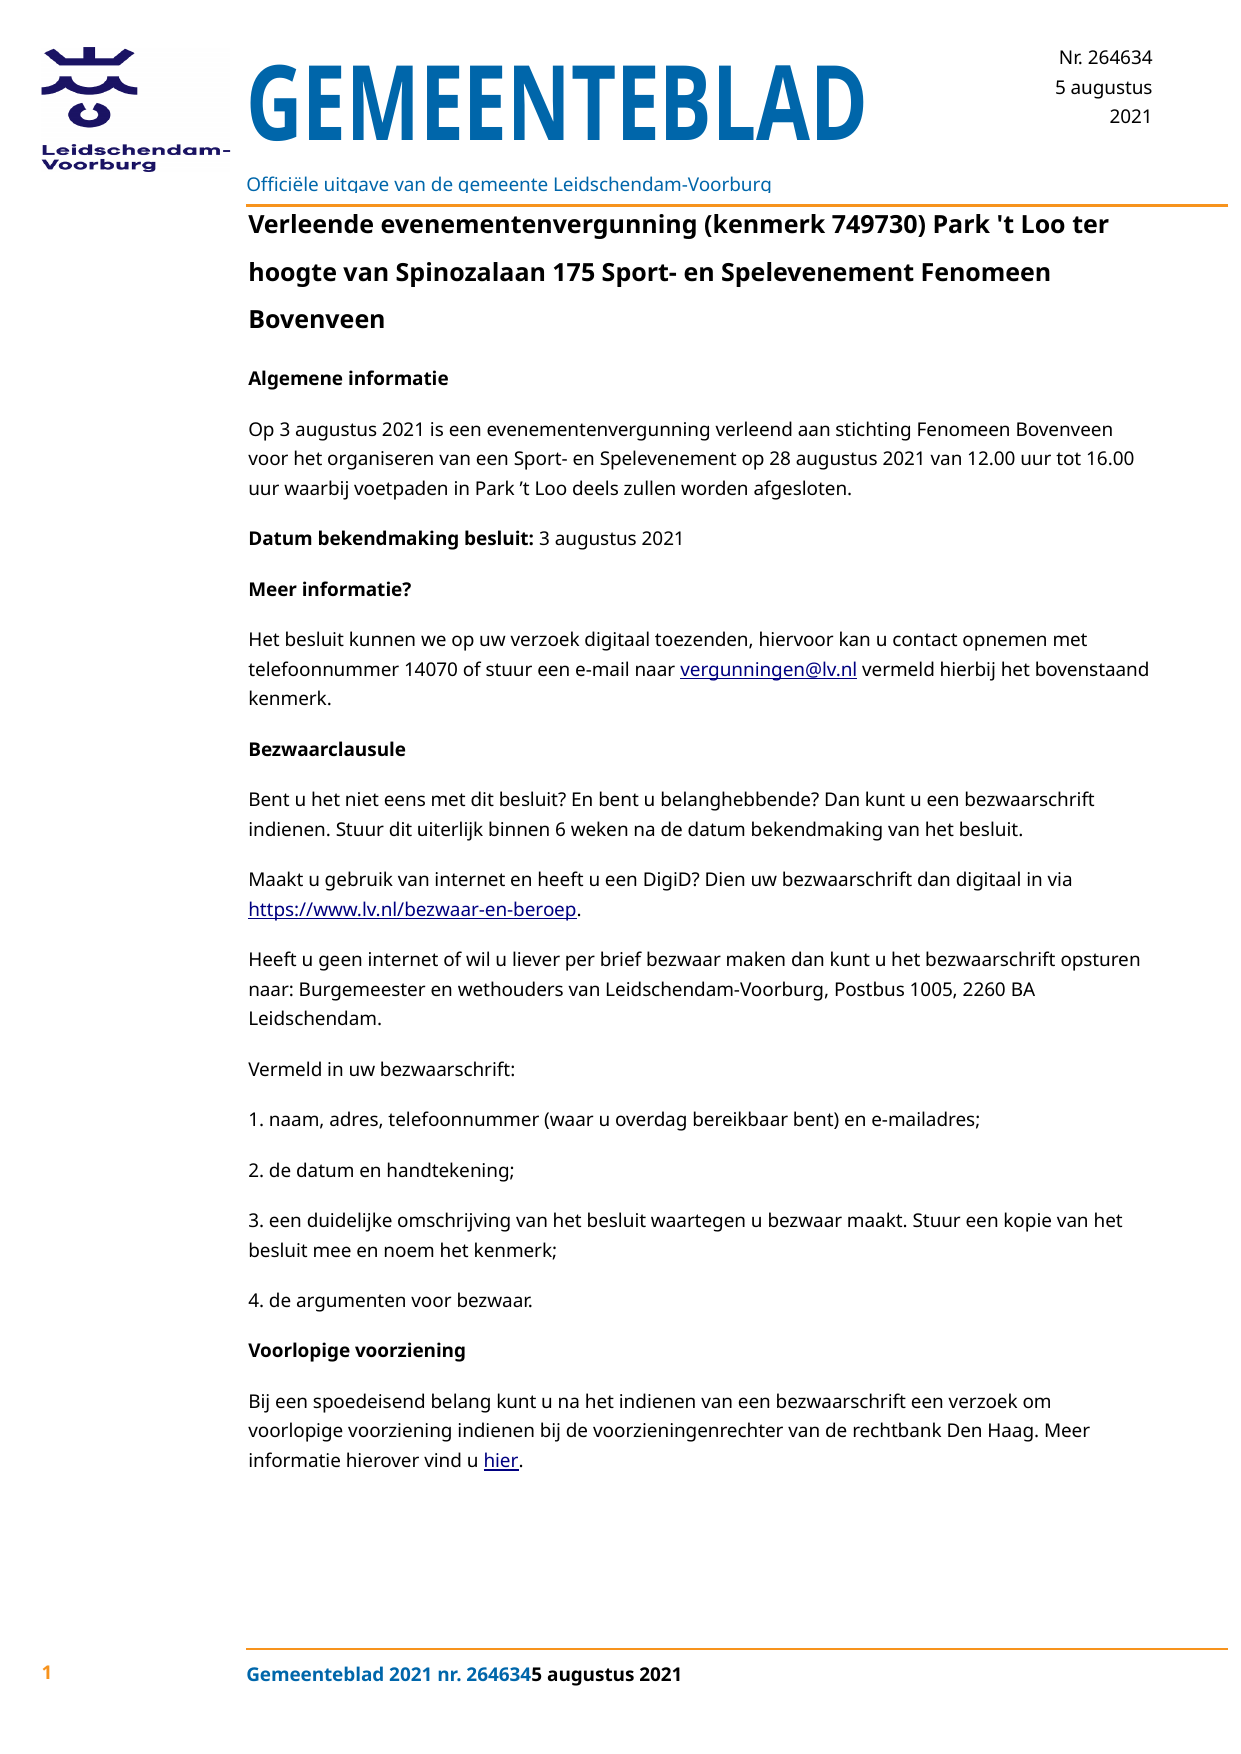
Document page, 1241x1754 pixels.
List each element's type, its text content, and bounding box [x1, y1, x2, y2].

text Voorlopige voorziening [248, 1338, 1152, 1363]
text Het besluit kunnen we op uw verzoek digitaal toezenden, hiervoor kan u contact opnemen met telefoonnummer 14070 of stuur een e-mail naar vergunningen@lv.nl vermeld hierbij het bovenstaand kenmerk. [248, 626, 1152, 711]
text Verleende evenementenvergunning (kenmerk 749730) Park 't Loo ter hoogte van Spinozalaan 175 Sport- en Spelevenement Fenomeen Bovenveen [248, 207, 1152, 336]
text Datum bekendmaking besluit: 3 augustus 2021 [248, 526, 1152, 551]
text 1. naam, adres, telefoonnummer (waar u overdag bereikbaar bent) en e-mailadres; [248, 1106, 1152, 1132]
picture [41, 47, 231, 172]
text 2. de datum en handtekening; [248, 1157, 1152, 1182]
text Algemene informatie [248, 366, 1152, 391]
text 3. een duidelijke omschrijving van het besluit waartegen u bezwaar maakt. Stuur een kopie van het besluit mee en noem het kenmerk; [248, 1207, 1152, 1262]
text Op 3 augustus 2021 is een evenementenvergunning verleend aan stichting Fenomeen Bovenveen voor het organiseren van een Sport- en Spelevenement op 28 augustus 2021 van 12.00 uur tot 16.00 uur waarbij voetpaden in Park ’t Loo deels zullen worden afgesloten. [248, 416, 1152, 501]
text Meer informatie? [248, 576, 1152, 602]
text Maakt u gebruik van internet en heeft u een DigiD? Dien uw bezwaarschrift dan digitaal in via https://www.lv.nl/bezwaar-en-beroep. [248, 866, 1152, 922]
text Bezwaarclausule [248, 736, 1152, 762]
text Bij een spoedeisend belang kunt u na het indienen van een bezwaarschrift een verzoek om voorlopige voorziening indienen bij de voorzieningenrechter van de rechtbank Den Haag. Meer informatie hierover vind u hier. [248, 1388, 1152, 1473]
text Heeft u geen internet of wil u liever per brief bezwaar maken dan kunt u het bezwaarschrift opsturen naar: Burgemeester en wethouders van Leidschendam-Voorburg, Postbus 1005, 2260 BA Leidschendam. [248, 946, 1152, 1031]
text 4. de argumenten voor bezwaar. [248, 1287, 1152, 1313]
text Bent u het niet eens met dit besluit? En bent u belanghebbende? Dan kunt u een bezwaarschrift indienen. Stuur dit uiterlijk binnen 6 weken na de datum bekendmaking van het besluit. [248, 786, 1152, 842]
text Vermeld in uw bezwaarschrift: [248, 1056, 1152, 1082]
